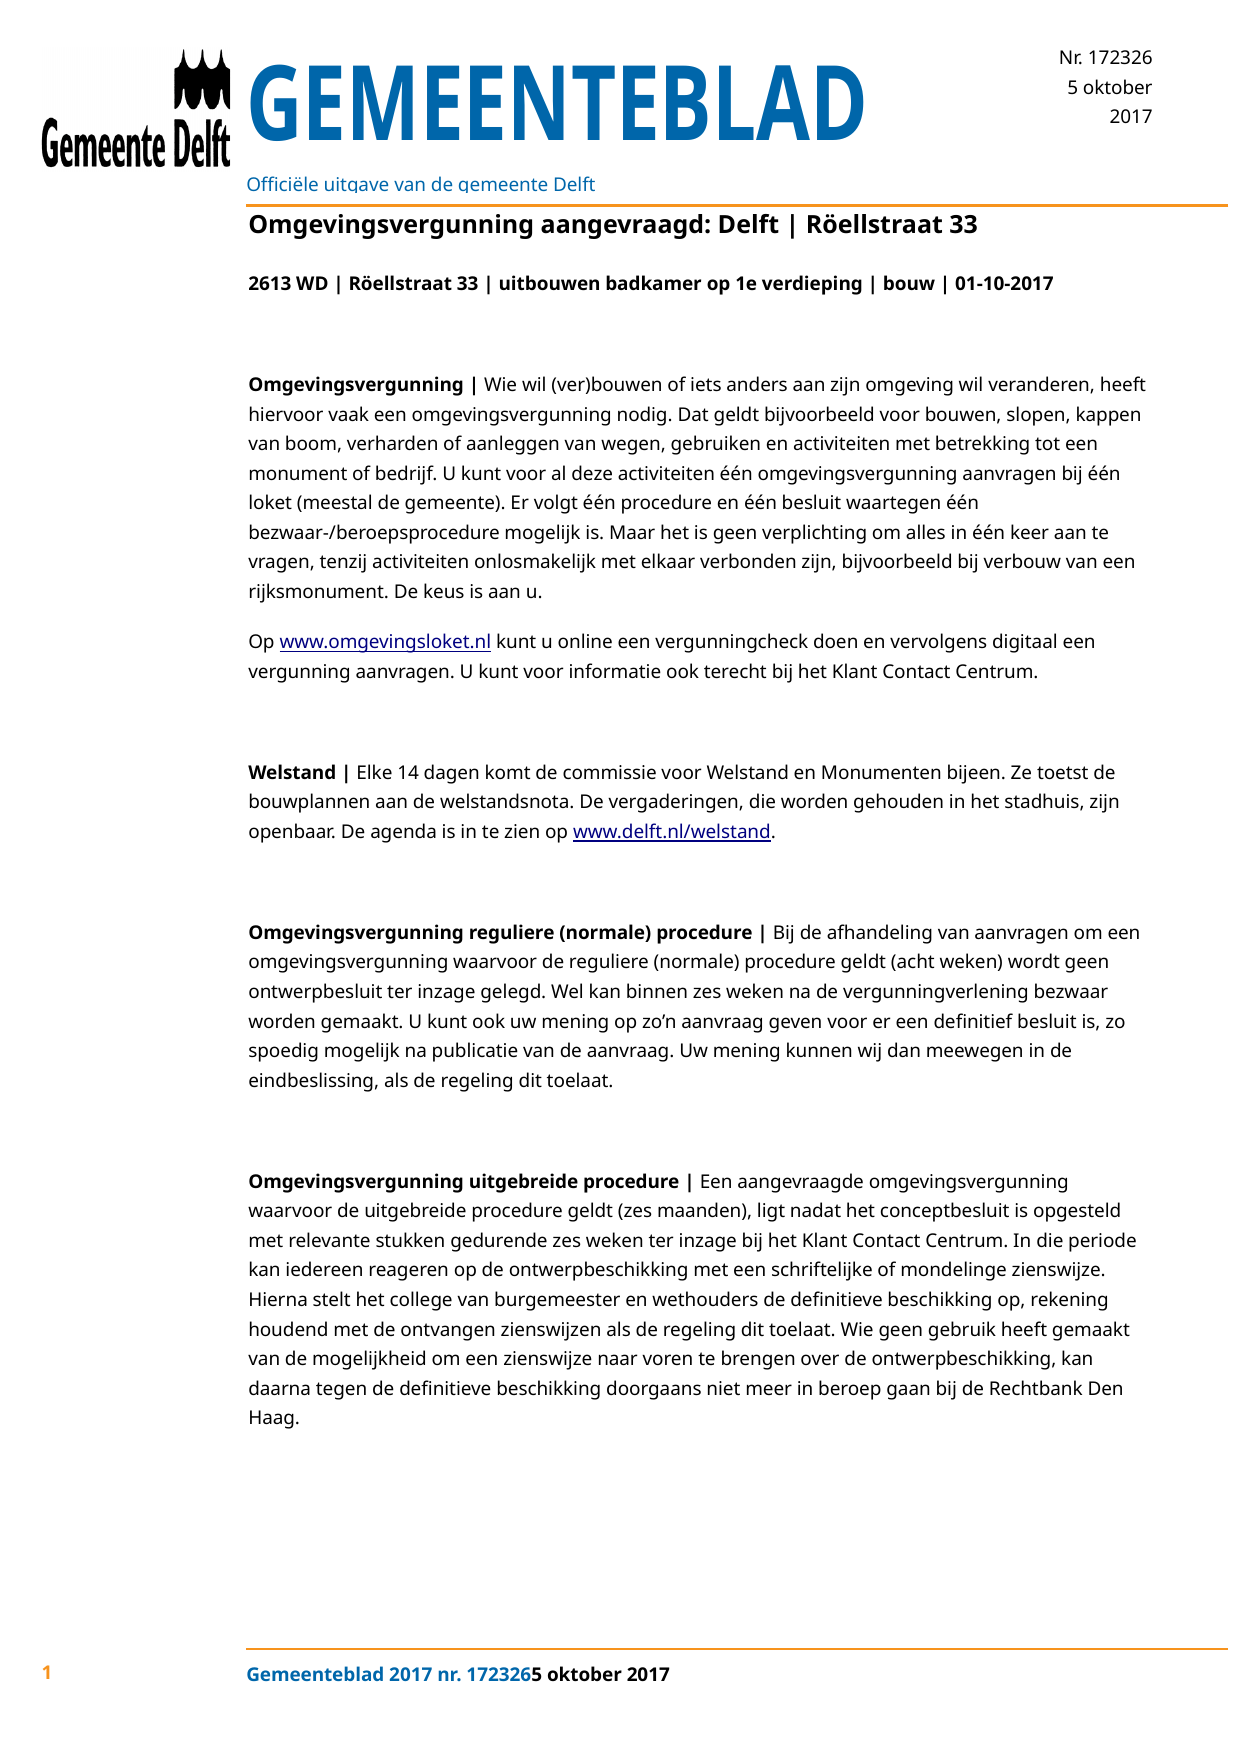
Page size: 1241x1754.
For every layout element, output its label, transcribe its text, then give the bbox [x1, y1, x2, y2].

text Omgevingsvergunning reguliere (normale) procedure | Bij de afhandeling van aanvragen om een omgevingsvergunning waarvoor de reguliere (normale) procedure geldt (acht weken) wordt geen ontwerpbesluit ter inzage gelegd. Wel kan binnen zes weken na de vergunningverlening bezwaar worden gemaakt. U kunt ook uw mening op zo’n aanvraag geven voor er een definitief besluit is, zo spoedig mogelijk na publicatie van de aanvraag. Uw mening kunnen wij dan meewegen in de eindbeslissing, als de regeling dit toelaat. [248, 919, 1152, 1093]
text 2613 WD | Röellstraat 33 | uitbouwen badkamer op 1e verdieping | bouw | 01-10-2017 [248, 270, 1152, 296]
text Welstand | Elke 14 dagen komt de commissie voor Welstand en Monumenten bijeen. Ze toetst de bouwplannen aan de welstandsnota. De vergaderingen, die worden gehouden in het stadhuis, zijn openbaar. De agenda is in te zien op www.delft.nl/welstand. [248, 759, 1152, 844]
picture [41, 47, 231, 172]
text Omgevingsvergunning aangevraagd: Delft | Röellstraat 33 [248, 207, 1152, 241]
text Omgevingsvergunning uitgebreide procedure | Een aangevraagde omgevingsvergunning waarvoor de uitgebreide procedure geldt (zes maanden), ligt nadat het conceptbesluit is opgesteld met relevante stukken gedurende zes weken ter inzage bij het Klant Contact Centrum. In die periode kan iedereen reageren op de ontwerpbeschikking met een schriftelijke of mondelinge zienswijze. Hierna stelt het college van burgemeester en wethouders de definitieve beschikking op, rekening houdend met de ontvangen zienswijzen als de regeling dit toelaat. Wie geen gebruik heeft gemaakt van de mogelijkheid om een zienswijze naar voren te brengen over de ontwerpbeschikking, kan daarna tegen de definitieve beschikking doorgaans niet meer in beroep gaan bij de Rechtbank Den Haag. [248, 1168, 1152, 1430]
text Op www.omgevingsloket.nl kunt u online een vergunningcheck doen en vervolgens digitaal een vergunning aanvragen. U kunt voor informatie ook terecht bij het Klant Contact Centrum. [248, 629, 1152, 684]
text Omgevingsvergunning | Wie wil (ver)bouwen of iets anders aan zijn omgeving wil veranderen, heeft hiervoor vaak een omgevingsvergunning nodig. Dat geldt bijvoorbeeld voor bouwen, slopen, kappen van boom, verharden of aanleggen van wegen, gebruiken en activiteiten met betrekking tot een monument of bedrijf. U kunt voor al deze activiteiten één omgevingsvergunning aanvragen bij één loket (meestal de gemeente). Er volgt één procedure en één besluit waartegen één bezwaar-/beroepsprocedure mogelijk is. Maar het is geen verplichting om alles in één keer aan te vragen, tenzij activiteiten onlosmakelijk met elkaar verbonden zijn, bijvoorbeeld bij verbouw van een rijksmonument. De keus is aan u. [248, 371, 1152, 604]
